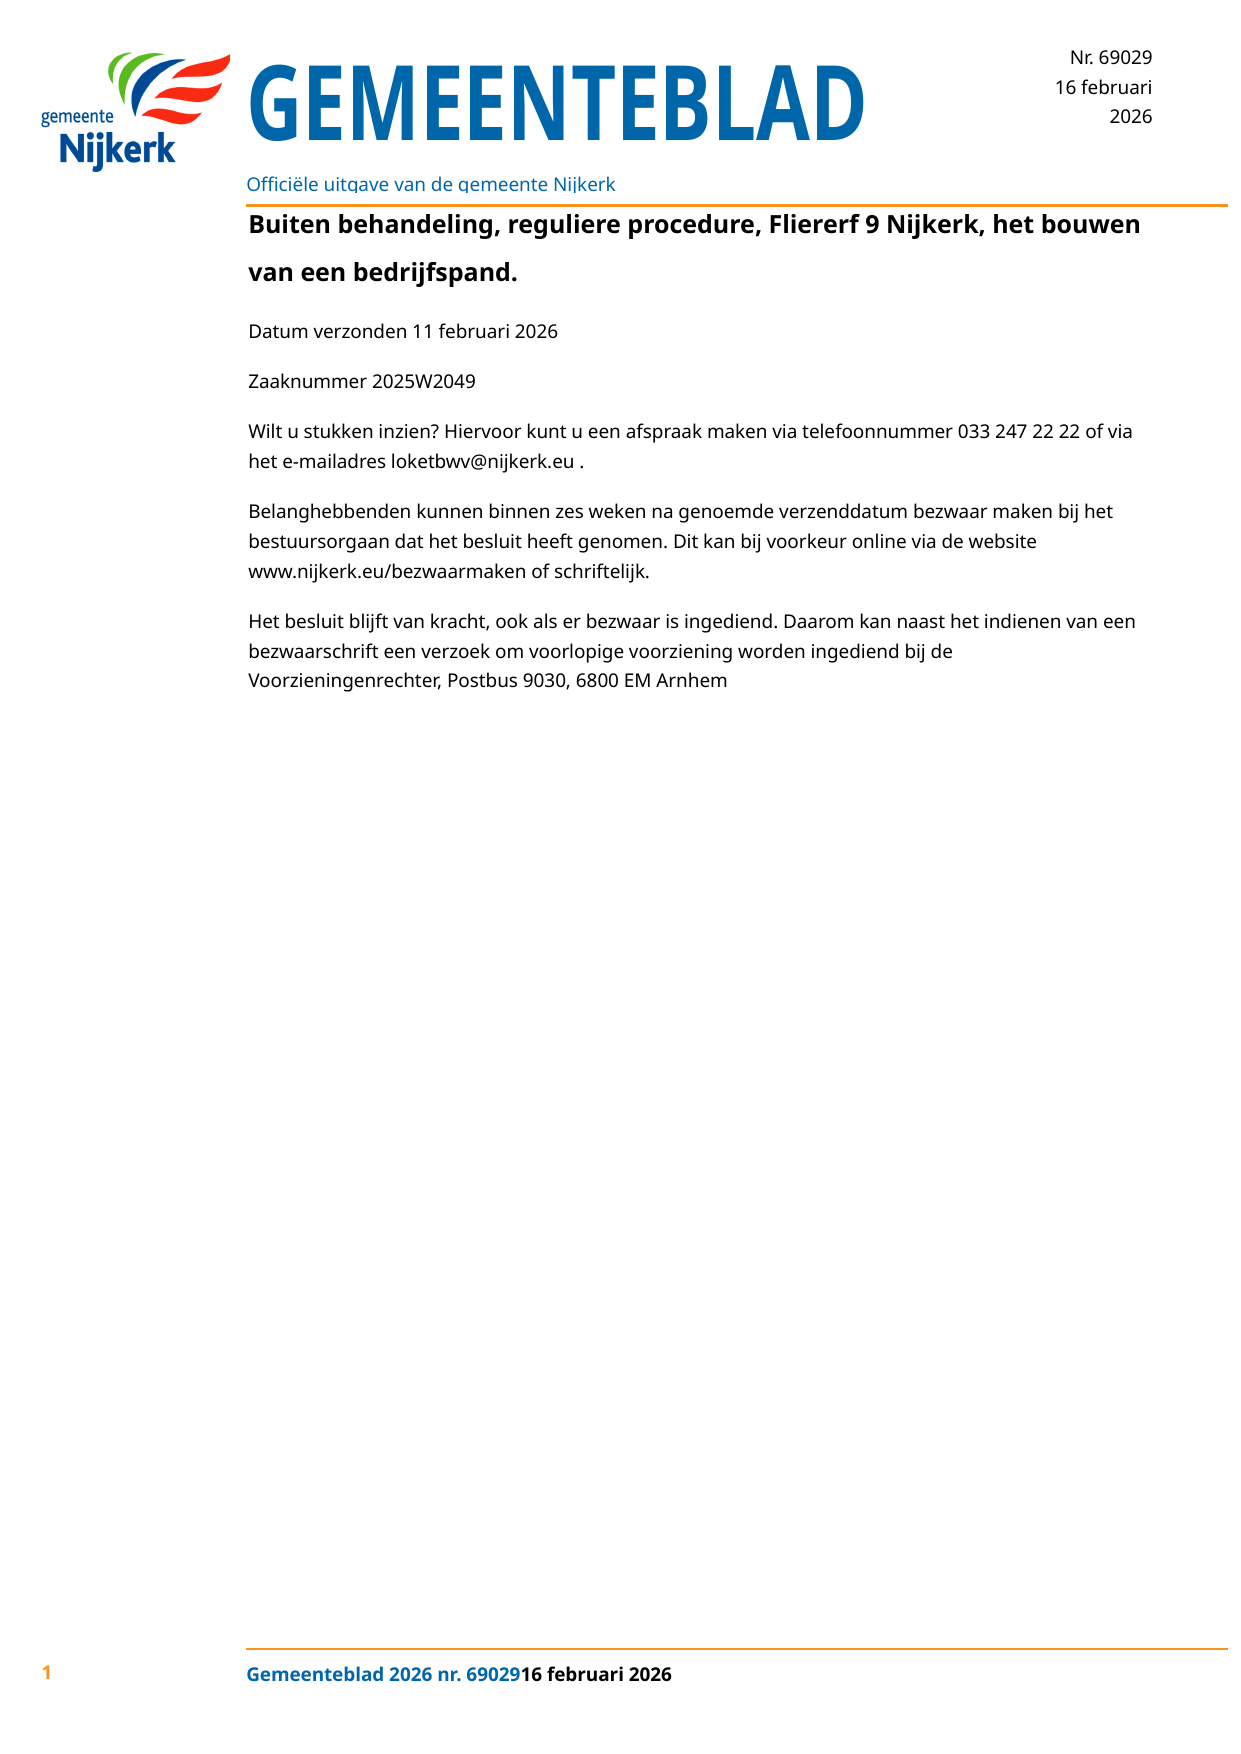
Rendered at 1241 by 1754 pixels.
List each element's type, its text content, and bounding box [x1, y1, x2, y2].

text Zaaknummer 2025W2049 [248, 368, 1152, 394]
text Datum verzonden 11 februari 2026 [248, 318, 1152, 344]
text Het besluit blijft van kracht, ook als er bezwaar is ingediend. Daarom kan naast het indienen van een bezwaarschrift een verzoek om voorlopige voorziening worden ingediend bij de Voorzieningenrechter, Postbus 9030, 6800 EM Arnhem [248, 608, 1152, 693]
text Buiten behandeling, reguliere procedure, Fliererf 9 Nijkerk, het bouwen van een bedrijfspand. [248, 207, 1152, 288]
picture [41, 47, 231, 172]
text Belanghebbenden kunnen binnen zes weken na genoemde verzenddatum bezwaar maken bij het bestuursorgaan dat het besluit heeft genomen. Dit kan bij voorkeur online via de website www.nijkerk.eu/bezwaarmaken of schriftelijk. [248, 499, 1152, 584]
text Wilt u stukken inzien? Hiervoor kunt u een afspraak maken via telefoonnummer 033 247 22 22 of via het e-mailadres loketbwv@nijkerk.eu . [248, 419, 1152, 474]
